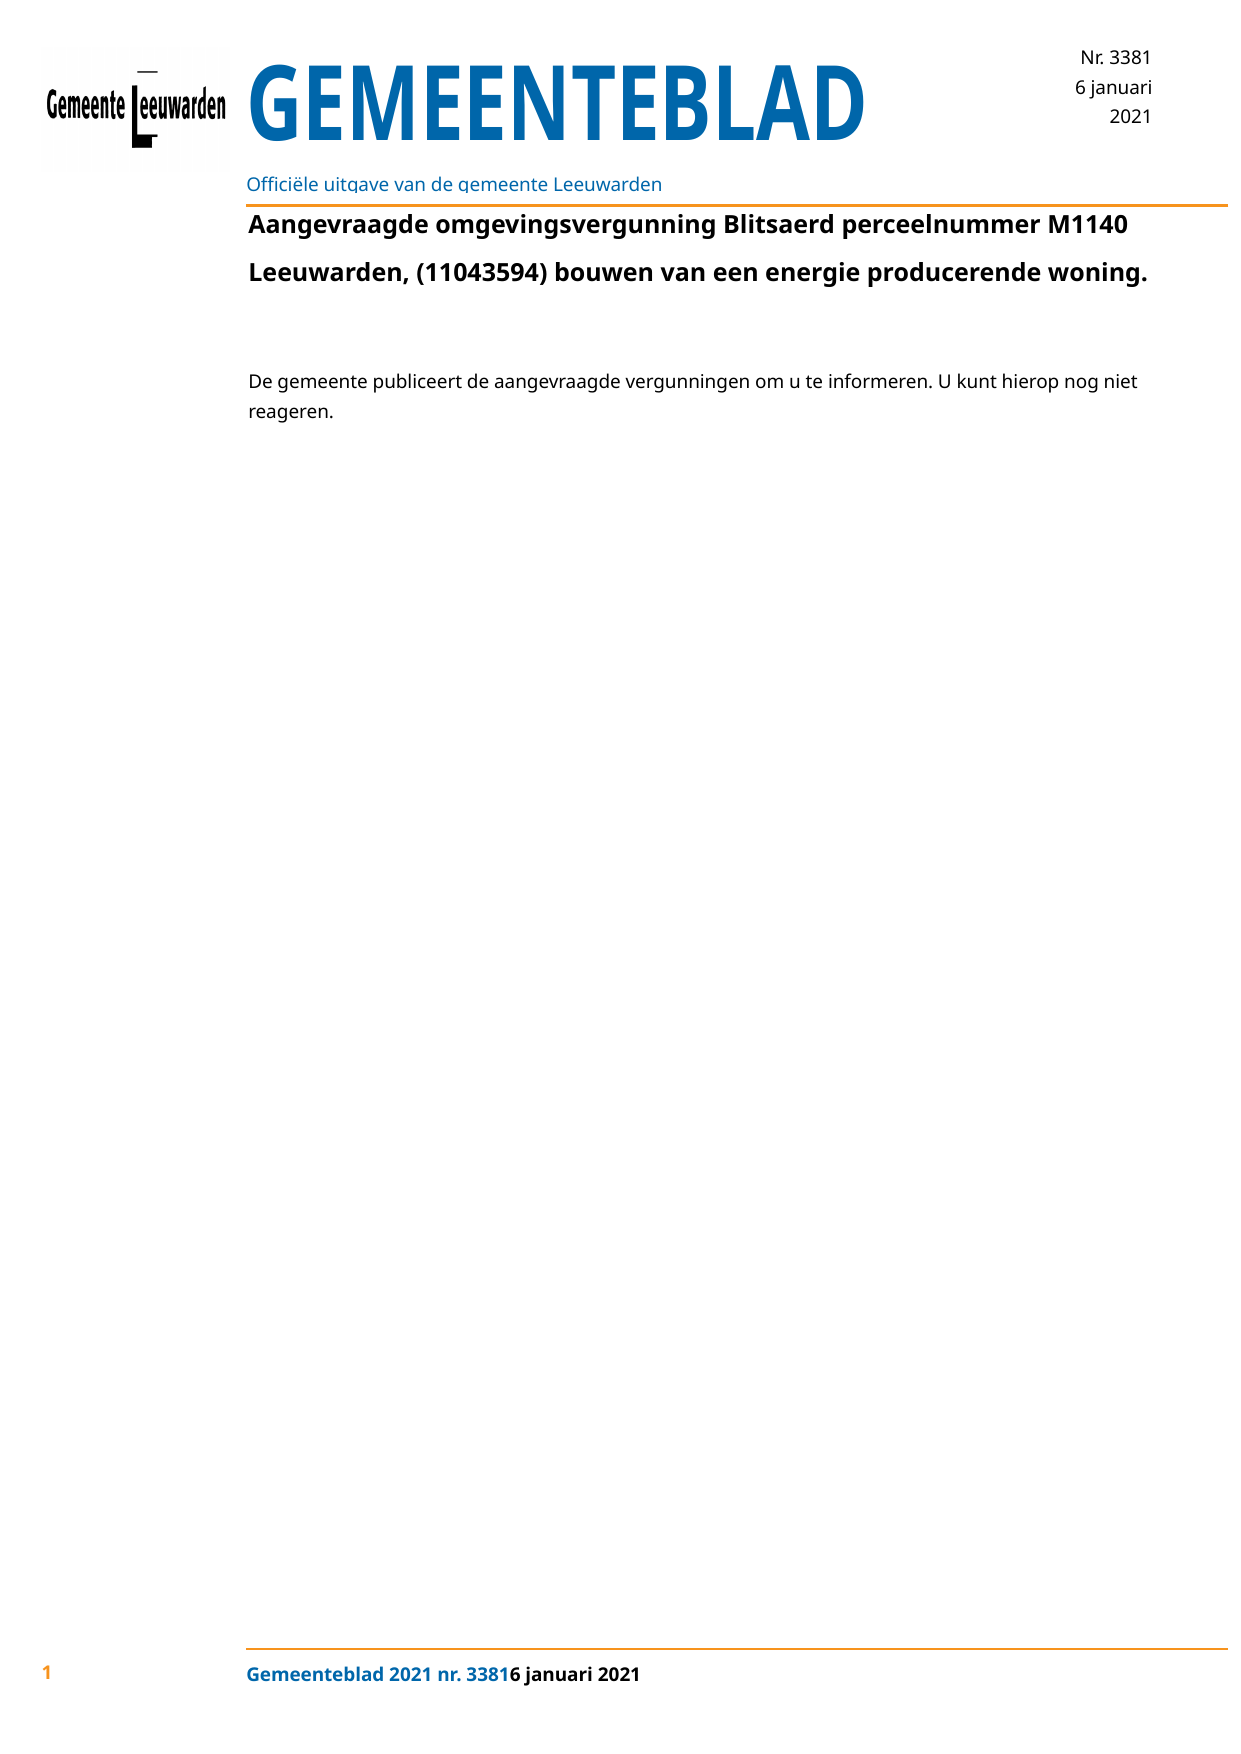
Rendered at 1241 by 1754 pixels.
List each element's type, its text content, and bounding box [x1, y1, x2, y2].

picture [41, 47, 231, 172]
text Aangevraagde omgevingsvergunning Blitsaerd perceelnummer M1140 Leeuwarden, (11043594) bouwen van een energie producerende woning. [248, 207, 1152, 288]
text De gemeente publiceert de aangevraagde vergunningen om u te informeren. U kunt hierop nog niet reageren. [248, 368, 1152, 424]
